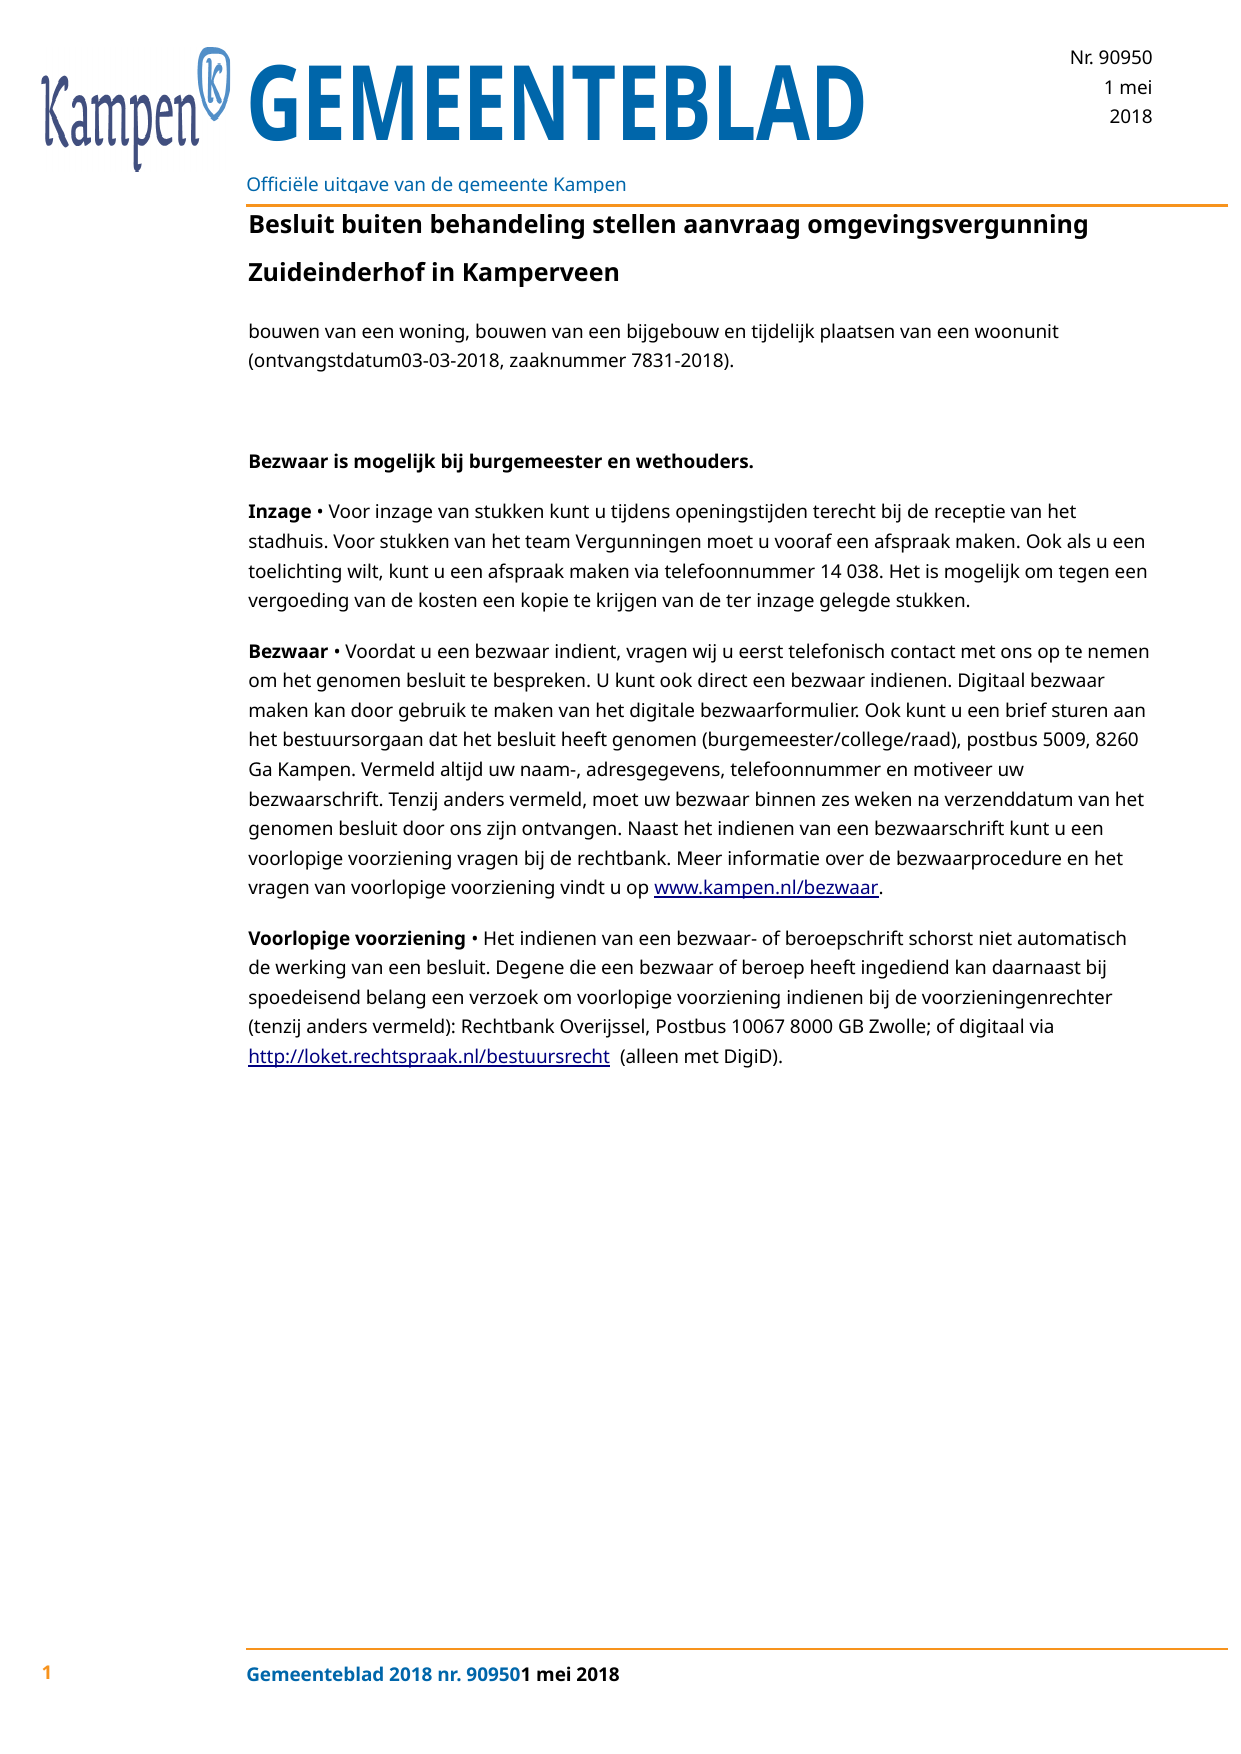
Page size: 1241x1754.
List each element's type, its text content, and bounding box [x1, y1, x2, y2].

picture [41, 47, 231, 172]
text Voorlopige voorziening • Het indienen van een bezwaar- of beroepschrift schorst niet automatisch de werking van een besluit. Degene die een bezwaar of beroep heeft ingediend kan daarnaast bij spoedeisend belang een verzoek om voorlopige voorziening indienen bij de voorzieningenrechter (tenzij anders vermeld): Rechtbank Overijssel, Postbus 10067 8000 GB Zwolle; of digitaal via http://loket.rechtspraak.nl/bestuursrecht (alleen met DigiD). [248, 925, 1152, 1069]
text bouwen van een woning, bouwen van een bijgebouw en tijdelijk plaatsen van een woonunit (ontvangstdatum03-03-2018, zaaknummer 7831-2018). [248, 318, 1152, 373]
text Bezwaar is mogelijk bij burgemeester en wethouders. [248, 448, 1152, 474]
text Besluit buiten behandeling stellen aanvraag omgevingsvergunning Zuideinderhof in Kamperveen [248, 207, 1152, 288]
text Bezwaar • Voordat u een bezwaar indient, vragen wij u eerst telefonisch contact met ons op te nemen om het genomen besluit te bespreken. U kunt ook direct een bezwaar indienen. Digitaal bezwaar maken kan door gebruik te maken van het digitale bezwaarformulier. Ook kunt u een brief sturen aan het bestuursorgaan dat het besluit heeft genomen (burgemeester/college/raad), postbus 5009, 8260 Ga Kampen. Vermeld altijd uw naam-, adresgegevens, telefoonnummer en motiveer uw bezwaarschrift. Tenzij anders vermeld, moet uw bezwaar binnen zes weken na verzenddatum van het genomen besluit door ons zijn ontvangen. Naast het indienen van een bezwaarschrift kunt u een voorlopige voorziening vragen bij de rechtbank. Meer informatie over de bezwaarprocedure en het vragen van voorlopige voorziening vindt u op www.kampen.nl/bezwaar. [248, 638, 1152, 900]
text Inzage • Voor inzage van stukken kunt u tijdens openingstijden terecht bij de receptie van het stadhuis. Voor stukken van het team Vergunningen moet u vooraf een afspraak maken. Ook als u een toelichting wilt, kunt u een afspraak maken via telefoonnummer 14 038. Het is mogelijk om tegen een vergoeding van de kosten een kopie te krijgen van de ter inzage gelegde stukken. [248, 499, 1152, 613]
